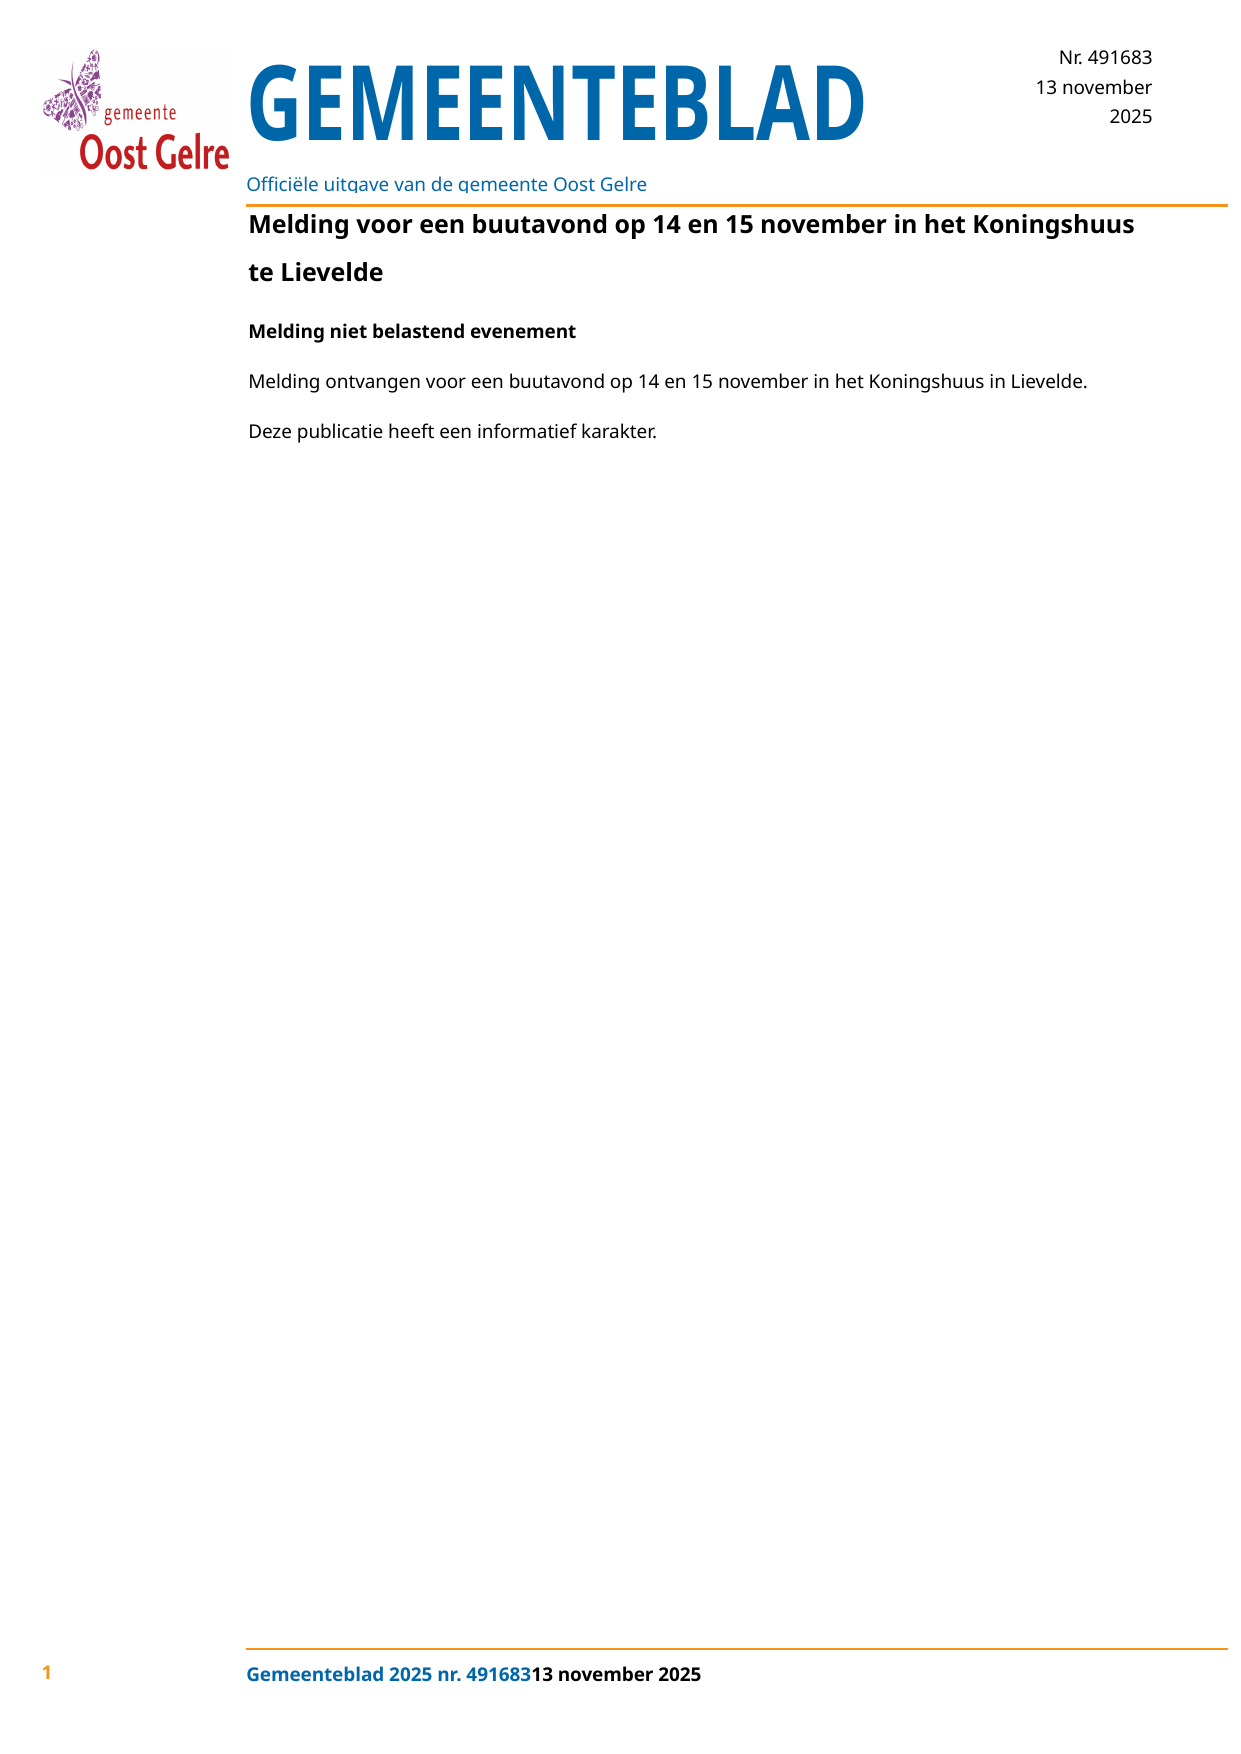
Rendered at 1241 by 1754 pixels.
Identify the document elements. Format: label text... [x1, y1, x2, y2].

text Melding niet belastend evenement [248, 318, 1152, 344]
text Melding voor een buutavond op 14 en 15 november in het Koningshuus te Lievelde [248, 207, 1152, 288]
text Deze publicatie heeft een informatief karakter. [248, 419, 1152, 444]
picture [41, 47, 231, 172]
text Melding ontvangen voor een buutavond op 14 en 15 november in het Koningshuus in Lievelde. [248, 368, 1152, 394]
